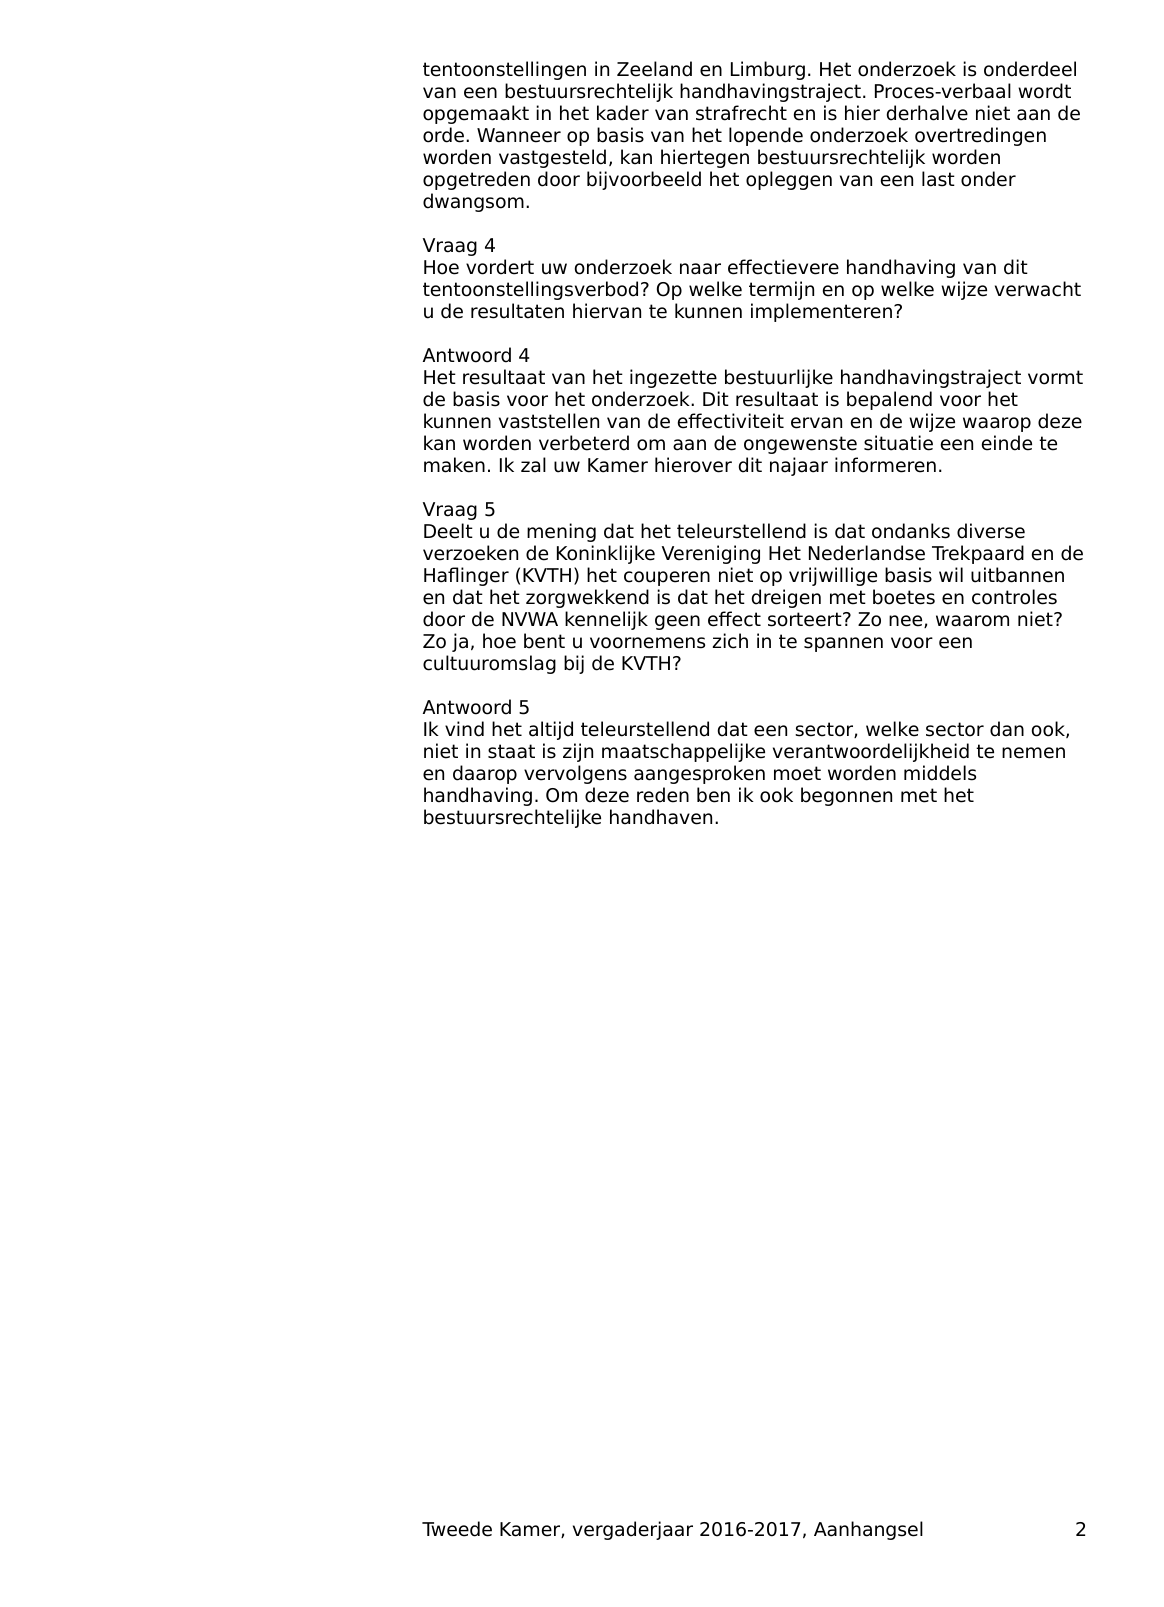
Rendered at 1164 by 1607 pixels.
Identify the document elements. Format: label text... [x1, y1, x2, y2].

text Antwoord 4 [422, 345, 1087, 367]
text Deelt u de mening dat het teleurstellend is dat ondanks diverse verzoeken de Koninklijke Vereniging Het Nederlandse Trekpaard en de Haflinger (KVTH) het couperen niet op vrijwillige basis wil uitbannen en dat het zorgwekkend is dat het dreigen met boetes en controles door de NVWA kennelijk geen effect sorteert? Zo nee, waarom niet? Zo ja, hoe bent u voornemens zich in te spannen voor een cultuuromslag bij de KVTH? [422, 521, 1087, 675]
text tentoonstellingen in Zeeland en Limburg. Het onderzoek is onderdeel van een bestuursrechtelijk handhavingstraject. Proces-verbaal wordt opgemaakt in het kader van strafrecht en is hier derhalve niet aan de orde. Wanneer op basis van het lopende onderzoek overtredingen worden vastgesteld, kan hiertegen bestuursrechtelijk worden opgetreden door bijvoorbeeld het opleggen van een last onder dwangsom. [422, 59, 1087, 213]
text Hoe vordert uw onderzoek naar effectievere handhaving van dit tentoonstellingsverbod? Op welke termijn en op welke wijze verwacht u de resultaten hiervan te kunnen implementeren? [422, 257, 1087, 323]
text Antwoord 5 [422, 697, 1087, 719]
text Vraag 5 [422, 499, 1087, 521]
text Vraag 4 [422, 235, 1087, 257]
text Ik vind het altijd teleurstellend dat een sector, welke sector dan ook, niet in staat is zijn maatschappelijke verantwoordelijkheid te nemen en daarop vervolgens aangesproken moet worden middels handhaving. Om deze reden ben ik ook begonnen met het bestuursrechtelijke handhaven. [422, 719, 1087, 829]
text Het resultaat van het ingezette bestuurlijke handhavingstraject vormt de basis voor het onderzoek. Dit resultaat is bepalend voor het kunnen vaststellen van de effectiviteit ervan en de wijze waarop deze kan worden verbeterd om aan de ongewenste situatie een einde te maken. Ik zal uw Kamer hierover dit najaar informeren. [422, 367, 1087, 477]
